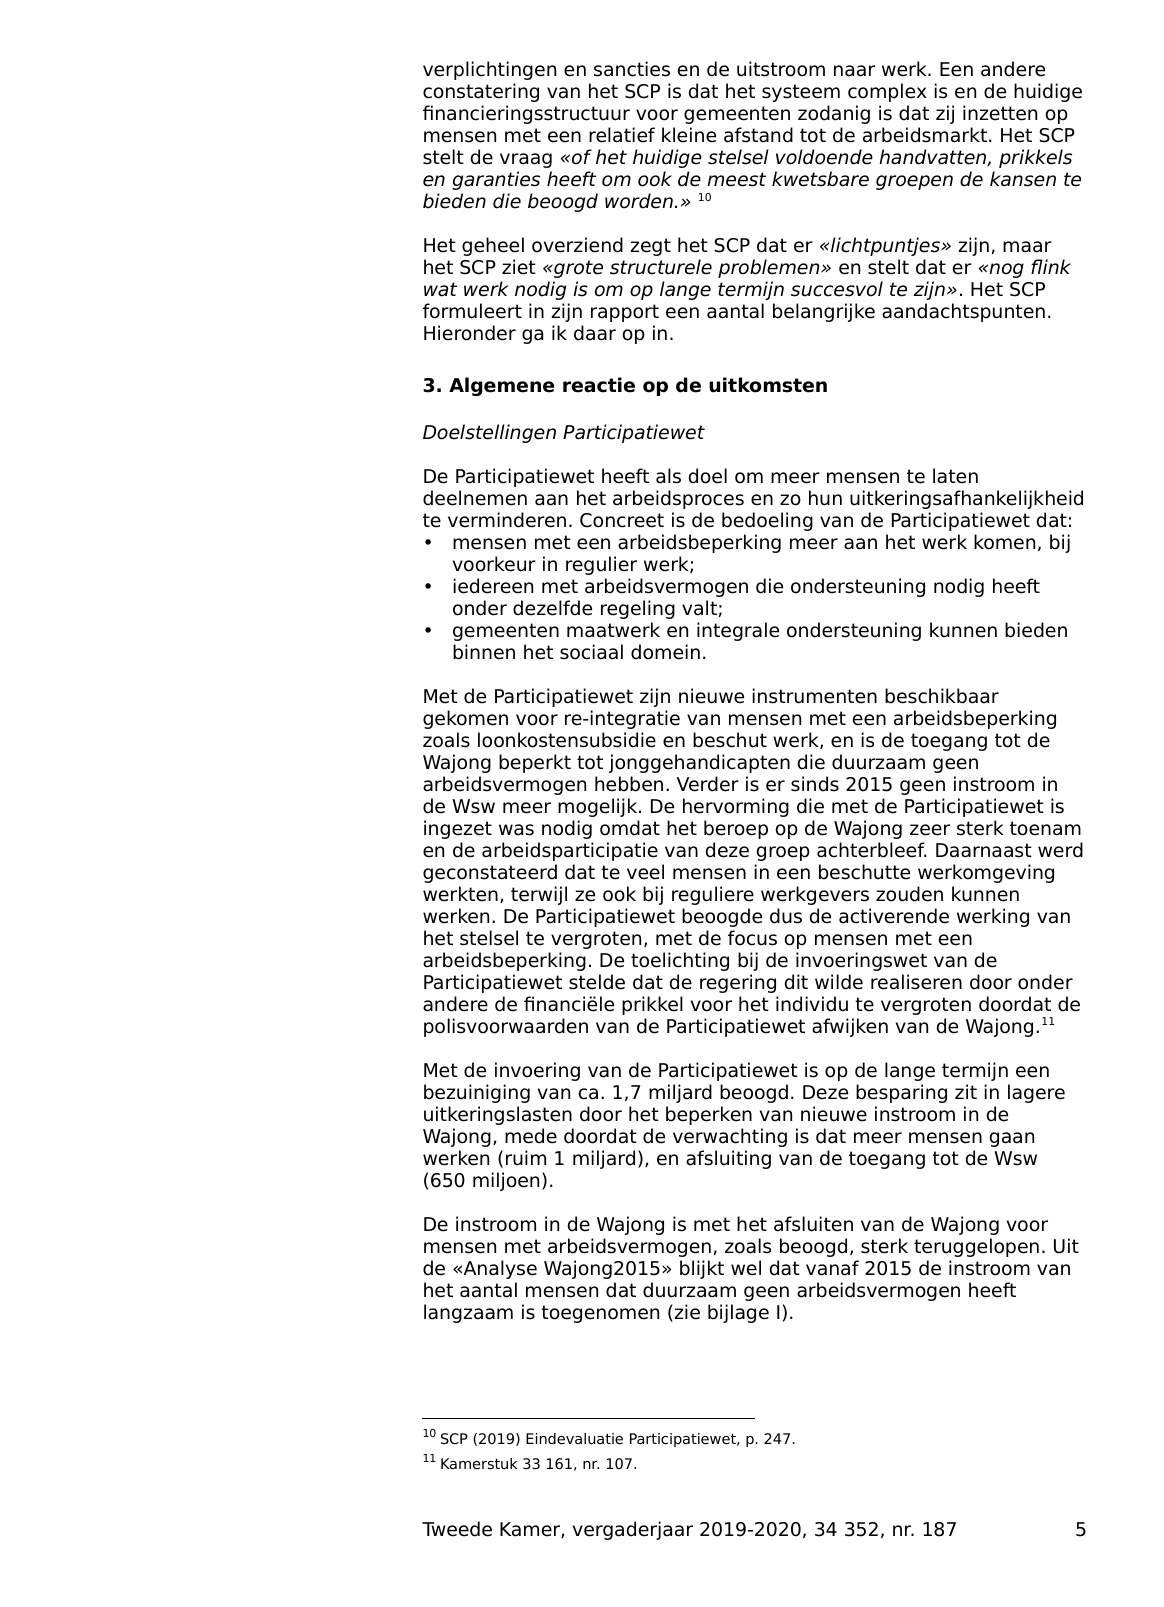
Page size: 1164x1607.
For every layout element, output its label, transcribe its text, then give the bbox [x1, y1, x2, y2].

text De Participatiewet heeft als doel om meer mensen te laten deelnemen aan het arbeidsproces en zo hun uitkeringsafhankelijkheid te verminderen. Concreet is de bedoeling van de Participatiewet dat: [422, 466, 1087, 532]
text De instroom in de Wajong is met het afsluiten van de Wajong voor mensen met arbeidsvermogen, zoals beoogd, sterk teruggelopen. Uit de «Analyse Wajong2015» blijkt wel dat vanaf 2015 de instroom van het aantal mensen dat duurzaam geen arbeidsvermogen heeft langzaam is toegenomen (zie bijlage I). [422, 1214, 1087, 1324]
subtitle 3. Algemene reactie op de uitkomsten [422, 375, 1087, 397]
text Kamerstuk 33 161, nr. 107. [422, 1452, 1087, 1474]
text Het geheel overziend zegt het SCP dat er «lichtpuntjes» zijn, maar het SCP ziet «grote structurele problemen» en stelt dat er «nog flink wat werk nodig is om op lange termijn succesvol te zijn». Het SCP formuleert in zijn rapport een aantal belangrijke aandachtspunten. Hieronder ga ik daar op in. [422, 235, 1087, 345]
text Met de Participatiewet zijn nieuwe instrumenten beschikbaar gekomen voor re-integratie van mensen met een arbeidsbeperking zoals loonkostensubsidie en beschut werk, en is de toegang tot de Wajong beperkt tot jonggehandicapten die duurzaam geen arbeidsvermogen hebben. Verder is er sinds 2015 geen instroom in de Wsw meer mogelijk. De hervorming die met de Participatiewet is ingezet was nodig omdat het beroep op de Wajong zeer sterk toenam en de arbeidsparticipatie van deze groep achterbleef. Daarnaast werd geconstateerd dat te veel mensen in een beschutte werkomgeving werkten, terwijl ze ook bij reguliere werkgevers zouden kunnen werken. De Participatiewet beoogde dus de activerende werking van het stelsel te vergroten, met de focus op mensen met een arbeidsbeperking. De toelichting bij de invoeringswet van de Participatiewet stelde dat de regering dit wilde realiseren door onder andere de financiële prikkel voor het individu te vergroten doordat de polisvoorwaarden van de Participatiewet afwijken van de Wajong. [422, 686, 1087, 1038]
text Met de invoering van de Participatiewet is op de lange termijn een bezuiniging van ca. 1,7 miljard beoogd. Deze besparing zit in lagere uitkeringslasten door het beperken van nieuwe instroom in de Wajong, mede doordat de verwachting is dat meer mensen gaan werken (ruim 1 miljard), en afsluiting van de toegang tot de Wsw (650 miljoen). [422, 1060, 1087, 1192]
subtitle Doelstellingen Participatiewet [422, 422, 1087, 444]
text verplichtingen en sancties en de uitstroom naar werk. Een andere constatering van het SCP is dat het systeem complex is en de huidige financieringsstructuur voor gemeenten zodanig is dat zij inzetten op mensen met een relatief kleine afstand tot de arbeidsmarkt. Het SCP stelt de vraag «of het huidige stelsel voldoende handvatten, prikkels en garanties heeft om ook de meest kwetsbare groepen de kansen te bieden die beoogd worden.» [422, 59, 1087, 213]
text SCP (2019) Eindevaluatie Participatiewet, p. 247. [422, 1427, 1087, 1449]
text • mensen met een arbeidsbeperking meer aan het werk komen, bij voorkeur in regulier werk; [422, 532, 1087, 576]
text • iedereen met arbeidsvermogen die ondersteuning nodig heeft onder dezelfde regeling valt; [422, 576, 1087, 620]
text • gemeenten maatwerk en integrale ondersteuning kunnen bieden binnen het sociaal domein. [422, 620, 1087, 664]
